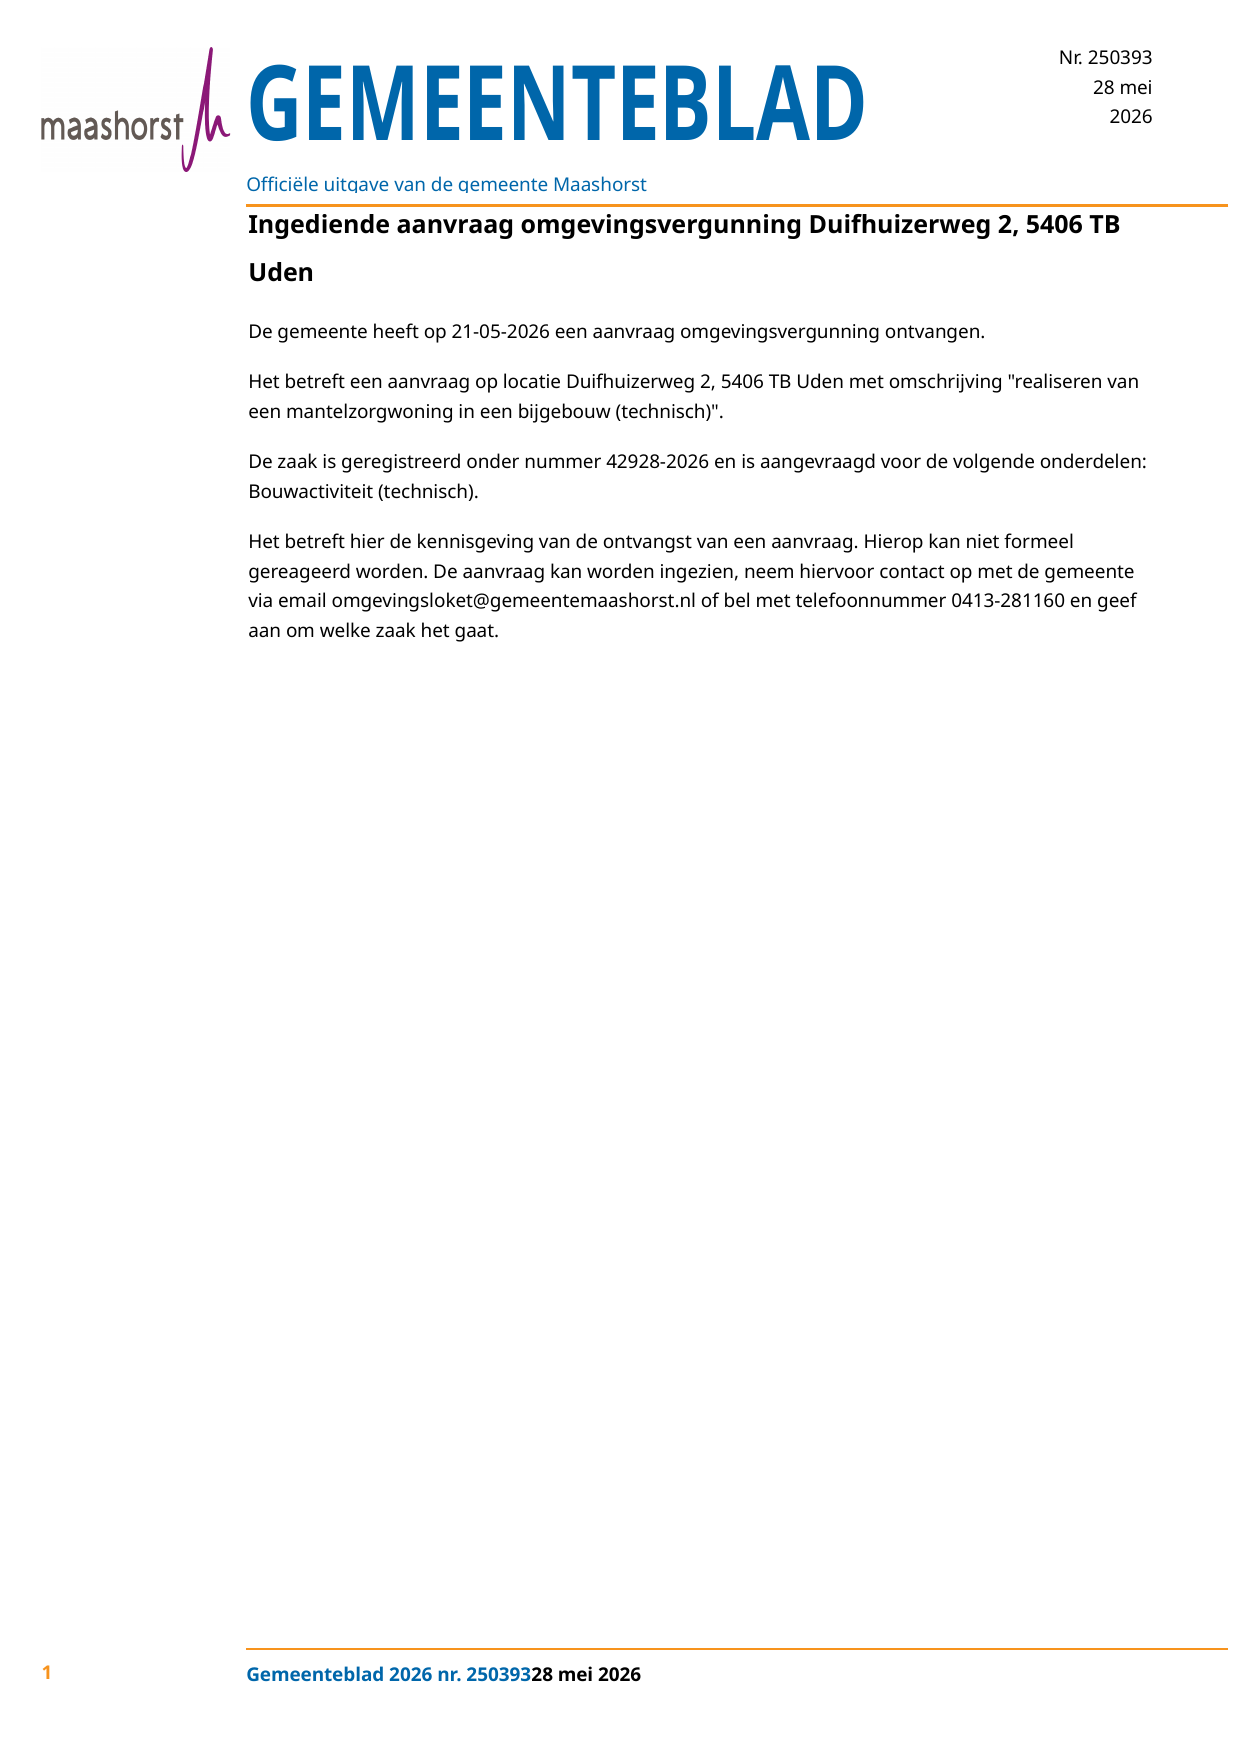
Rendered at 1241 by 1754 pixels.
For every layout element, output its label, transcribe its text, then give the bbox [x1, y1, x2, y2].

text De zaak is geregistreerd onder nummer 42928-2026 en is aangevraagd voor de volgende onderdelen: Bouwactiviteit (technisch). [248, 448, 1152, 504]
text De gemeente heeft op 21-05-2026 een aanvraag omgevingsvergunning ontvangen. [248, 318, 1152, 344]
text Ingediende aanvraag omgevingsvergunning Duifhuizerweg 2, 5406 TB Uden [248, 207, 1152, 288]
picture [41, 47, 231, 172]
text Het betreft hier de kennisgeving van de ontvangst van een aanvraag. Hierop kan niet formeel gereageerd worden. De aanvraag kan worden ingezien, neem hiervoor contact op met de gemeente via email omgevingsloket@gemeentemaashorst.nl of bel met telefoonnummer 0413-281160 en geef aan om welke zaak het gaat. [248, 528, 1152, 643]
text Het betreft een aanvraag op locatie Duifhuizerweg 2, 5406 TB Uden met omschrijving "realiseren van een mantelzorgwoning in een bijgebouw (technisch)". [248, 368, 1152, 424]
